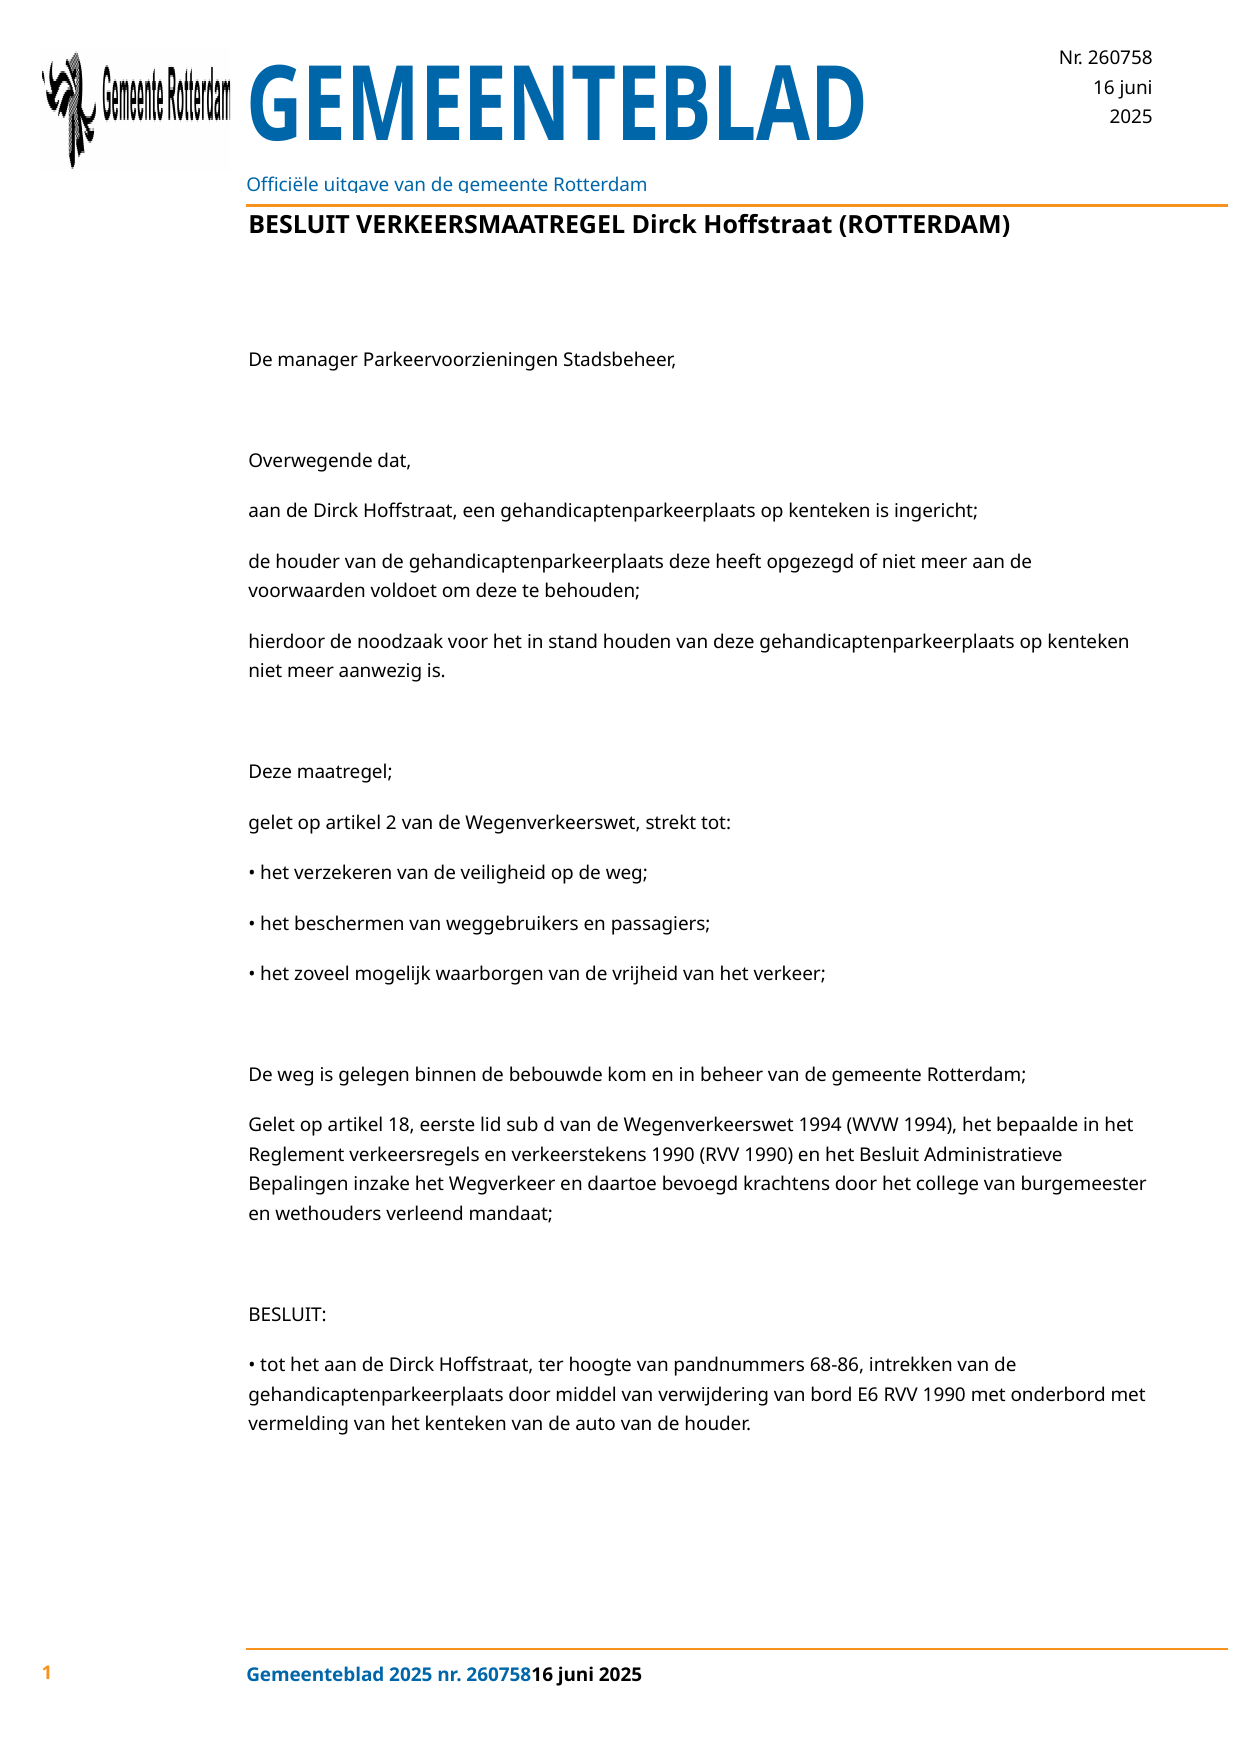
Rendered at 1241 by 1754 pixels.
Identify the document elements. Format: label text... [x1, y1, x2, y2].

text • tot het aan de Dirck Hoffstraat, ter hoogte van pandnummers 68-86, intrekken van de gehandicaptenparkeerplaats door middel van verwijdering van bord E6 RVV 1990 met onderbord met vermelding van het kenteken van de auto van de houder. [248, 1351, 1152, 1436]
picture [41, 47, 231, 172]
text • het beschermen van weggebruikers en passagiers; [248, 910, 1152, 936]
text Overwegende dat, [248, 447, 1152, 473]
text BESLUIT: [248, 1301, 1152, 1327]
text • het zoveel mogelijk waarborgen van de vrijheid van het verkeer; [248, 960, 1152, 986]
text • het verzekeren van de veiligheid op de weg; [248, 859, 1152, 885]
text de houder van de gehandicaptenparkeerplaats deze heeft opgezegd of niet meer aan de voorwaarden voldoet om deze te behouden; [248, 548, 1152, 603]
text hierdoor de noodzaak voor het in stand houden van deze gehandicaptenparkeerplaats op kenteken niet meer aanwezig is. [248, 628, 1152, 683]
text De weg is gelegen binnen de bebouwde kom en in beheer van de gemeente Rotterdam; [248, 1061, 1152, 1087]
text BESLUIT VERKEERSMAATREGEL Dirck Hoffstraat (ROTTERDAM) [248, 207, 1152, 241]
text Gelet op artikel 18, eerste lid sub d van de Wegenverkeerswet 1994 (WVW 1994), het bepaalde in het Reglement verkeersregels en verkeerstekens 1990 (RVV 1990) en het Besluit Administratieve Bepalingen inzake het Wegverkeer en daartoe bevoegd krachtens door het college van burgemeester en wethouders verleend mandaat; [248, 1111, 1152, 1226]
text gelet op artikel 2 van de Wegenverkeerswet, strekt tot: [248, 809, 1152, 835]
text De manager Parkeervoorzieningen Stadsbeheer, [248, 346, 1152, 372]
text aan de Dirck Hoffstraat, een gehandicaptenparkeerplaats op kenteken is ingericht; [248, 498, 1152, 523]
text Deze maatregel; [248, 758, 1152, 784]
